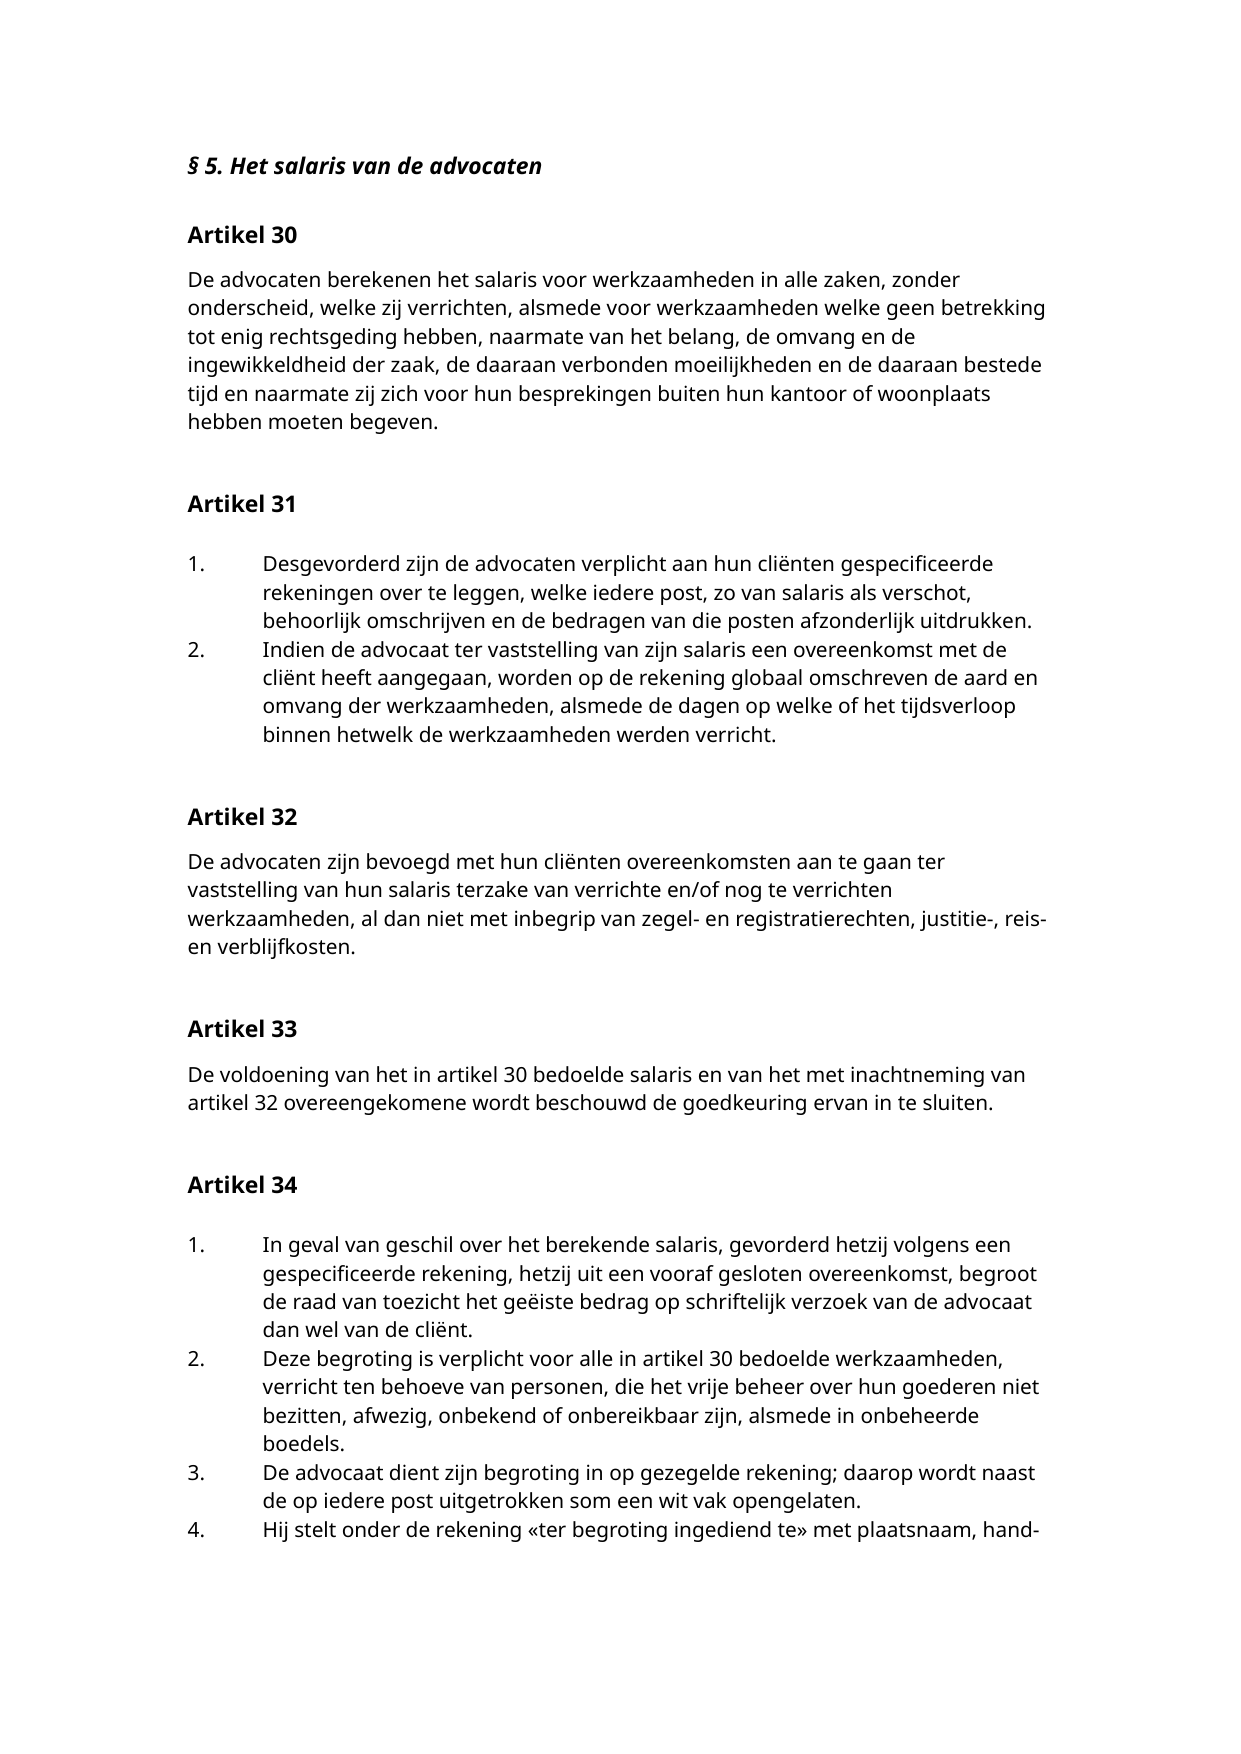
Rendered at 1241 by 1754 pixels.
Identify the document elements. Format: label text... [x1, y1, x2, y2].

subtitle Artikel 34 [187, 1169, 1053, 1200]
list Hij stelt onder de rekening «ter begroting ingediend te» met plaatsnaam, hand- [187, 1515, 1053, 1543]
text De advocaten berekenen het salaris voor werkzaamheden in alle zaken, zonder onderscheid, welke zij verrichten, alsmede voor werkzaamheden welke geen betrekking tot enig rechtsgeding hebben, naarmate van het belang, de omvang en de ingewikkeldheid der zaak, de daaraan verbonden moeilijkheden en de daaraan bestede tijd en naarmate zij zich voor hun besprekingen buiten hun kantoor of woonplaats hebben moeten begeven. [187, 265, 1053, 436]
list De advocaat dient zijn begroting in op gezegelde rekening; daarop wordt naast de op iedere post uitgetrokken som een wit vak opengelaten. [187, 1458, 1053, 1515]
subtitle Artikel 30 [187, 219, 1053, 250]
text De voldoening van het in artikel 30 bedoelde salaris en van het met inachtneming van artikel 32 overeengekomene wordt beschouwd de goedkeuring ervan in te sluiten. [187, 1060, 1053, 1117]
subtitle Artikel 31 [187, 488, 1053, 519]
list Desgevorderd zijn de advocaten verplicht aan hun cliënten gespecificeerde rekeningen over te leggen, welke iedere post, zo van salaris als verschot, behoorlijk omschrijven en de bedragen van die posten afzonderlijk uitdrukken. [187, 549, 1053, 635]
subtitle Artikel 33 [187, 1013, 1053, 1045]
subtitle Artikel 32 [187, 801, 1053, 832]
subtitle § 5. Het salaris van de advocaten [187, 150, 1053, 181]
list In geval van geschil over het berekende salaris, gevorderd hetzij volgens een gespecificeerde rekening, hetzij uit een vooraf gesloten overeenkomst, begroot de raad van toezicht het geëiste bedrag op schriftelijk verzoek van de advocaat dan wel van de cliënt. [187, 1230, 1053, 1344]
text De advocaten zijn bevoegd met hun cliënten overeenkomsten aan te gaan ter vaststelling van hun salaris terzake van verrichte en/of nog te verrichten werkzaamheden, al dan niet met inbegrip van zegel- en registratierechten, justitie-, reis- en verblijfkosten. [187, 847, 1053, 961]
list Indien de advocaat ter vaststelling van zijn salaris een overeenkomst met de cliënt heeft aangegaan, worden op de rekening globaal omschreven de aard en omvang der werkzaamheden, alsmede de dagen op welke of het tijdsverloop binnen hetwelk de werkzaamheden werden verricht. [187, 635, 1053, 748]
list Deze begroting is verplicht voor alle in artikel 30 bedoelde werkzaamheden, verricht ten behoeve van personen, die het vrije beheer over hun goederen niet bezitten, afwezig, onbekend of onbereikbaar zijn, alsmede in onbeheerde boedels. [187, 1344, 1053, 1458]
